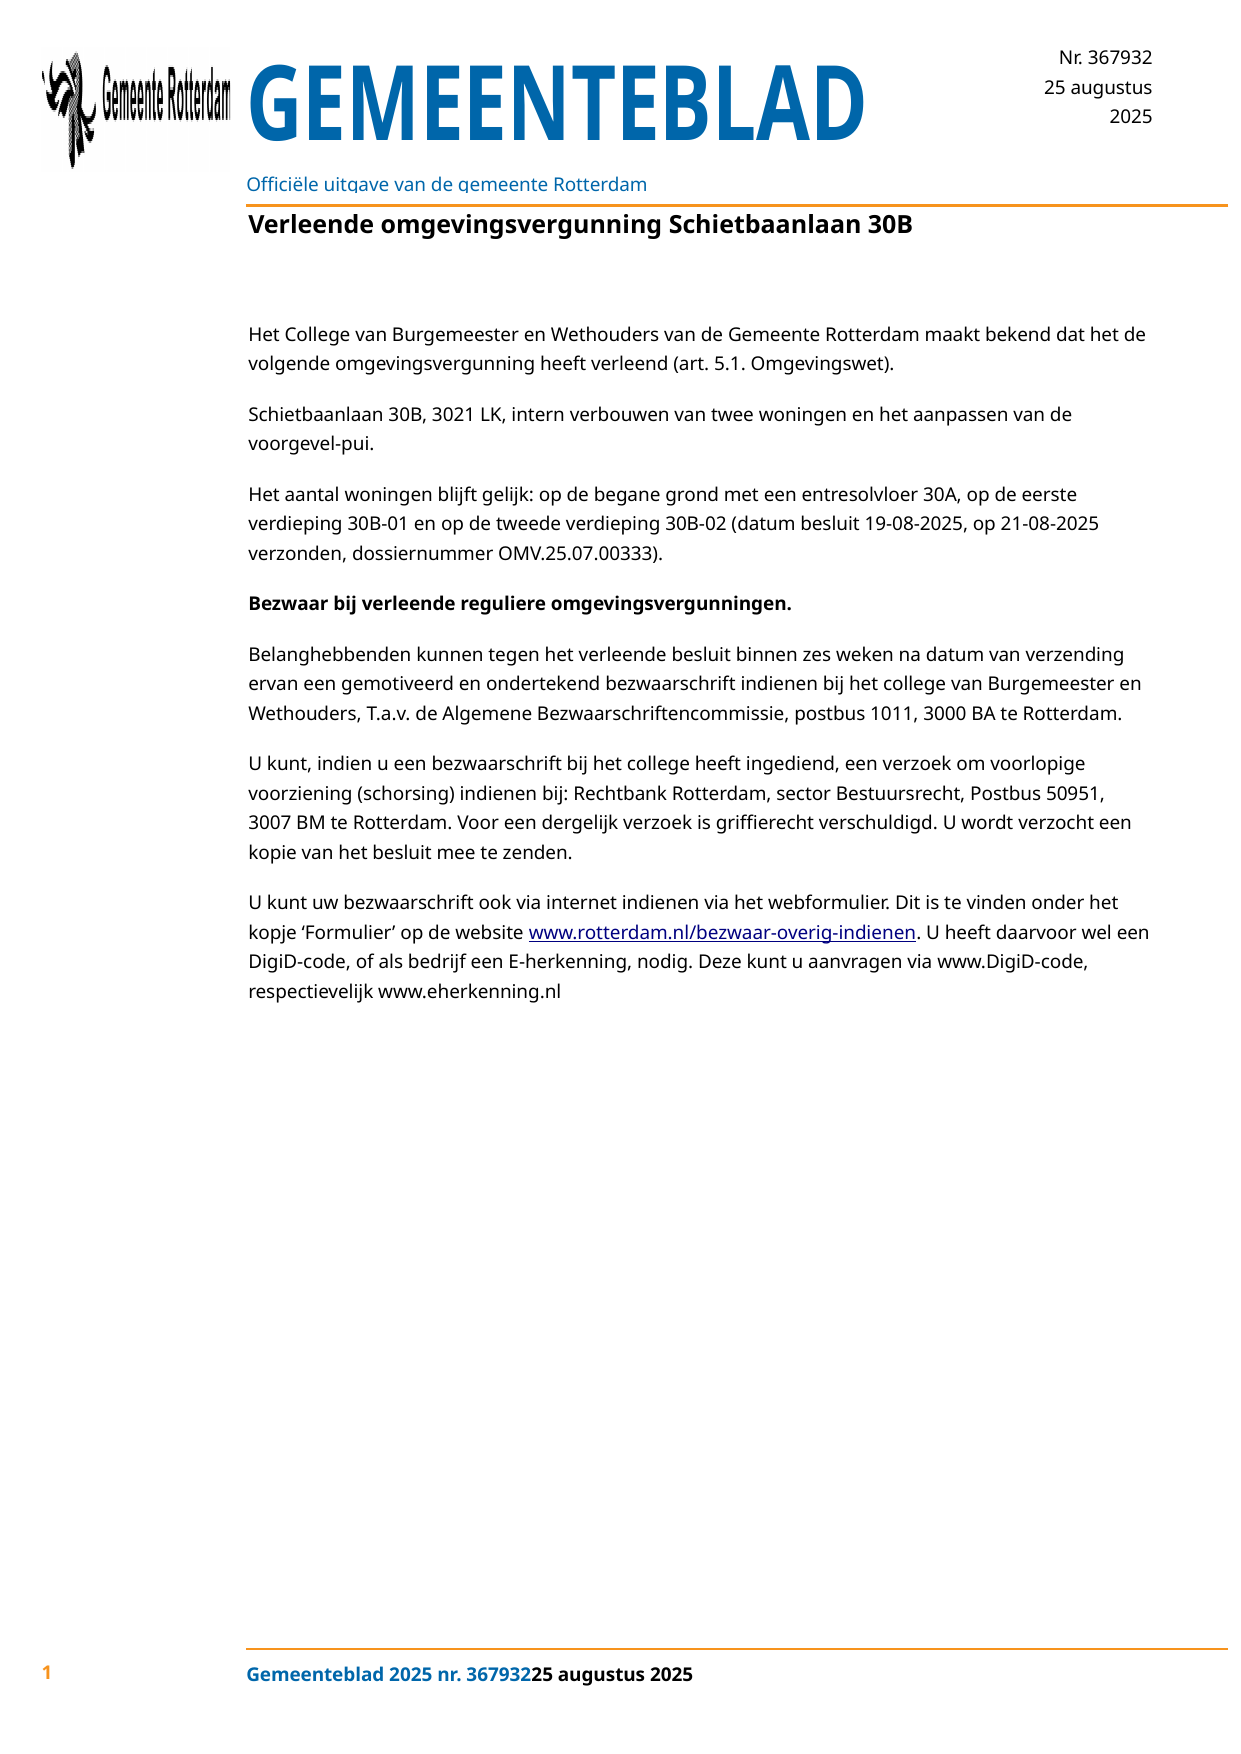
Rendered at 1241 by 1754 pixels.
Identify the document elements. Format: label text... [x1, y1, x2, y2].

text Schietbaanlaan 30B, 3021 LK, intern verbouwen van twee woningen en het aanpassen van de voorgevel-pui. [248, 401, 1152, 456]
text Belanghebbenden kunnen tegen het verleende besluit binnen zes weken na datum van verzending ervan een gemotiveerd en ondertekend bezwaarschrift indienen bij het college van Burgemeester en Wethouders, T.a.v. de Algemene Bezwaarschriftencommissie, postbus 1011, 3000 BA te Rotterdam. [248, 641, 1152, 726]
text Het aantal woningen blijft gelijk: op de begane grond met een entresolvloer 30A, op de eerste verdieping 30B-01 en op de tweede verdieping 30B-02 (datum besluit 19-08-2025, op 21-08-2025 verzonden, dossiernummer OMV.25.07.00333). [248, 481, 1152, 566]
text Bezwaar bij verleende reguliere omgevingsvergunningen. [248, 590, 1152, 616]
text Het College van Burgemeester en Wethouders van de Gemeente Rotterdam maakt bekend dat het de volgende omgevingsvergunning heeft verleend (art. 5.1. Omgevingswet). [248, 321, 1152, 376]
picture [41, 47, 231, 172]
text Verleende omgevingsvergunning Schietbaanlaan 30B [248, 207, 1152, 241]
text U kunt, indien u een bezwaarschrift bij het college heeft ingediend, een verzoek om voorlopige voorziening (schorsing) indienen bij: Rechtbank Rotterdam, sector Bestuursrecht, Postbus 50951, 3007 BM te Rotterdam. Voor een dergelijk verzoek is griffierecht verschuldigd. U wordt verzocht een kopie van het besluit mee te zenden. [248, 750, 1152, 865]
text U kunt uw bezwaarschrift ook via internet indienen via het webformulier. Dit is te vinden onder het kopje ‘Formulier’ op de website www.rotterdam.nl/bezwaar-overig-indienen. U heeft daarvoor wel een DigiD-code, of als bedrijf een E-herkenning, nodig. Deze kunt u aanvragen via www.DigiD-code, respectievelijk www.eherkenning.nl [248, 889, 1152, 1004]
